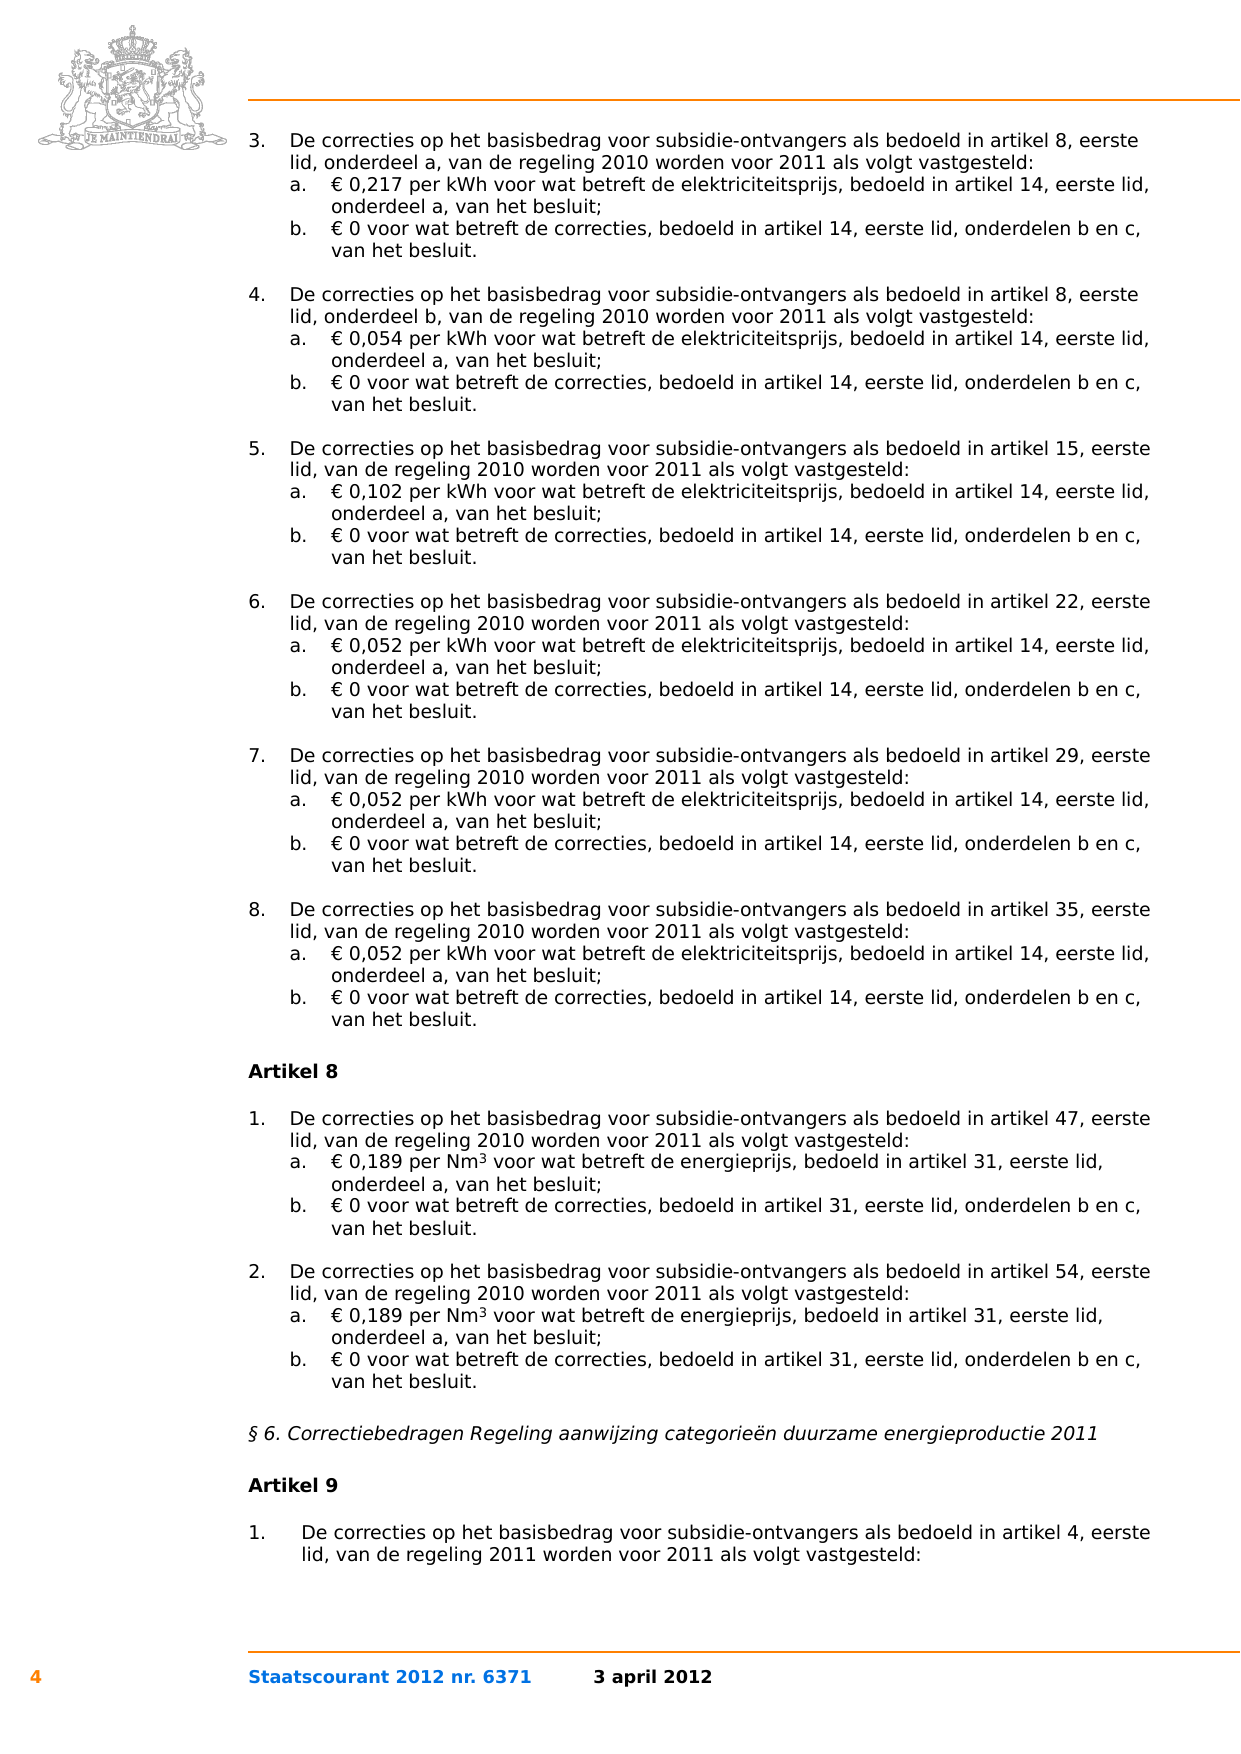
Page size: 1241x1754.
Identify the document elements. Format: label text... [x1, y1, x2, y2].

subtitle Artikel 9 [248, 1475, 1163, 1497]
text a. € 0,189 per Nm3 voor wat betreft de energieprijs, bedoeld in artikel 31, eerste lid, onderdeel a, van het besluit; [289, 1151, 1163, 1195]
text 8. De correcties op het basisbedrag voor subsidie-ontvangers als bedoeld in artikel 35, eerste lid, van de regeling 2010 worden voor 2011 als volgt vastgesteld: [248, 899, 1163, 943]
subtitle § 6. Correctiebedragen Regeling aanwijzing categorieën duurzame energieproductie 2011 [248, 1423, 1163, 1445]
text b. € 0 voor wat betreft de correcties, bedoeld in artikel 14, eerste lid, onderdelen b en c, van het besluit. [289, 525, 1163, 569]
subtitle Artikel 8 [248, 1061, 1163, 1082]
text 1. De correcties op het basisbedrag voor subsidie-ontvangers als bedoeld in artikel 4, eerste lid, van de regeling 2011 worden voor 2011 als volgt vastgesteld: [248, 1522, 1163, 1566]
text a. € 0,052 per kWh voor wat betreft de elektriciteitsprijs, bedoeld in artikel 14, eerste lid, onderdeel a, van het besluit; [289, 789, 1163, 833]
text a. € 0,102 per kWh voor wat betreft de elektriciteitsprijs, bedoeld in artikel 14, eerste lid, onderdeel a, van het besluit; [289, 481, 1163, 525]
text a. € 0,054 per kWh voor wat betreft de elektriciteitsprijs, bedoeld in artikel 14, eerste lid, onderdeel a, van het besluit; [289, 328, 1163, 372]
text a. € 0,052 per kWh voor wat betreft de elektriciteitsprijs, bedoeld in artikel 14, eerste lid, onderdeel a, van het besluit; [289, 635, 1163, 679]
text b. € 0 voor wat betreft de correcties, bedoeld in artikel 14, eerste lid, onderdelen b en c, van het besluit. [289, 833, 1163, 877]
text 1. De correcties op het basisbedrag voor subsidie-ontvangers als bedoeld in artikel 47, eerste lid, van de regeling 2010 worden voor 2011 als volgt vastgesteld: [248, 1107, 1163, 1151]
text b. € 0 voor wat betreft de correcties, bedoeld in artikel 14, eerste lid, onderdelen b en c, van het besluit. [289, 218, 1163, 262]
text 6. De correcties op het basisbedrag voor subsidie-ontvangers als bedoeld in artikel 22, eerste lid, van de regeling 2010 worden voor 2011 als volgt vastgesteld: [248, 591, 1163, 635]
text a. € 0,052 per kWh voor wat betreft de elektriciteitsprijs, bedoeld in artikel 14, eerste lid, onderdeel a, van het besluit; [289, 943, 1163, 987]
text b. € 0 voor wat betreft de correcties, bedoeld in artikel 14, eerste lid, onderdelen b en c, van het besluit. [289, 372, 1163, 416]
text 7. De correcties op het basisbedrag voor subsidie-ontvangers als bedoeld in artikel 29, eerste lid, van de regeling 2010 worden voor 2011 als volgt vastgesteld: [248, 745, 1163, 789]
text b. € 0 voor wat betreft de correcties, bedoeld in artikel 14, eerste lid, onderdelen b en c, van het besluit. [289, 987, 1163, 1031]
picture [38, 25, 227, 150]
text a. € 0,189 per Nm3 voor wat betreft de energieprijs, bedoeld in artikel 31, eerste lid, onderdeel a, van het besluit; [289, 1305, 1163, 1349]
text 2. De correcties op het basisbedrag voor subsidie-ontvangers als bedoeld in artikel 54, eerste lid, van de regeling 2010 worden voor 2011 als volgt vastgesteld: [248, 1261, 1163, 1305]
text 5. De correcties op het basisbedrag voor subsidie-ontvangers als bedoeld in artikel 15, eerste lid, van de regeling 2010 worden voor 2011 als volgt vastgesteld: [248, 437, 1163, 481]
text b. € 0 voor wat betreft de correcties, bedoeld in artikel 14, eerste lid, onderdelen b en c, van het besluit. [289, 679, 1163, 723]
text b. € 0 voor wat betreft de correcties, bedoeld in artikel 31, eerste lid, onderdelen b en c, van het besluit. [289, 1349, 1163, 1393]
text 3. De correcties op het basisbedrag voor subsidie-ontvangers als bedoeld in artikel 8, eerste lid, onderdeel a, van de regeling 2010 worden voor 2011 als volgt vastgesteld: [248, 130, 1163, 174]
text a. € 0,217 per kWh voor wat betreft de elektriciteitsprijs, bedoeld in artikel 14, eerste lid, onderdeel a, van het besluit; [289, 174, 1163, 218]
text 4. De correcties op het basisbedrag voor subsidie-ontvangers als bedoeld in artikel 8, eerste lid, onderdeel b, van de regeling 2010 worden voor 2011 als volgt vastgesteld: [248, 284, 1163, 328]
text b. € 0 voor wat betreft de correcties, bedoeld in artikel 31, eerste lid, onderdelen b en c, van het besluit. [289, 1195, 1163, 1239]
